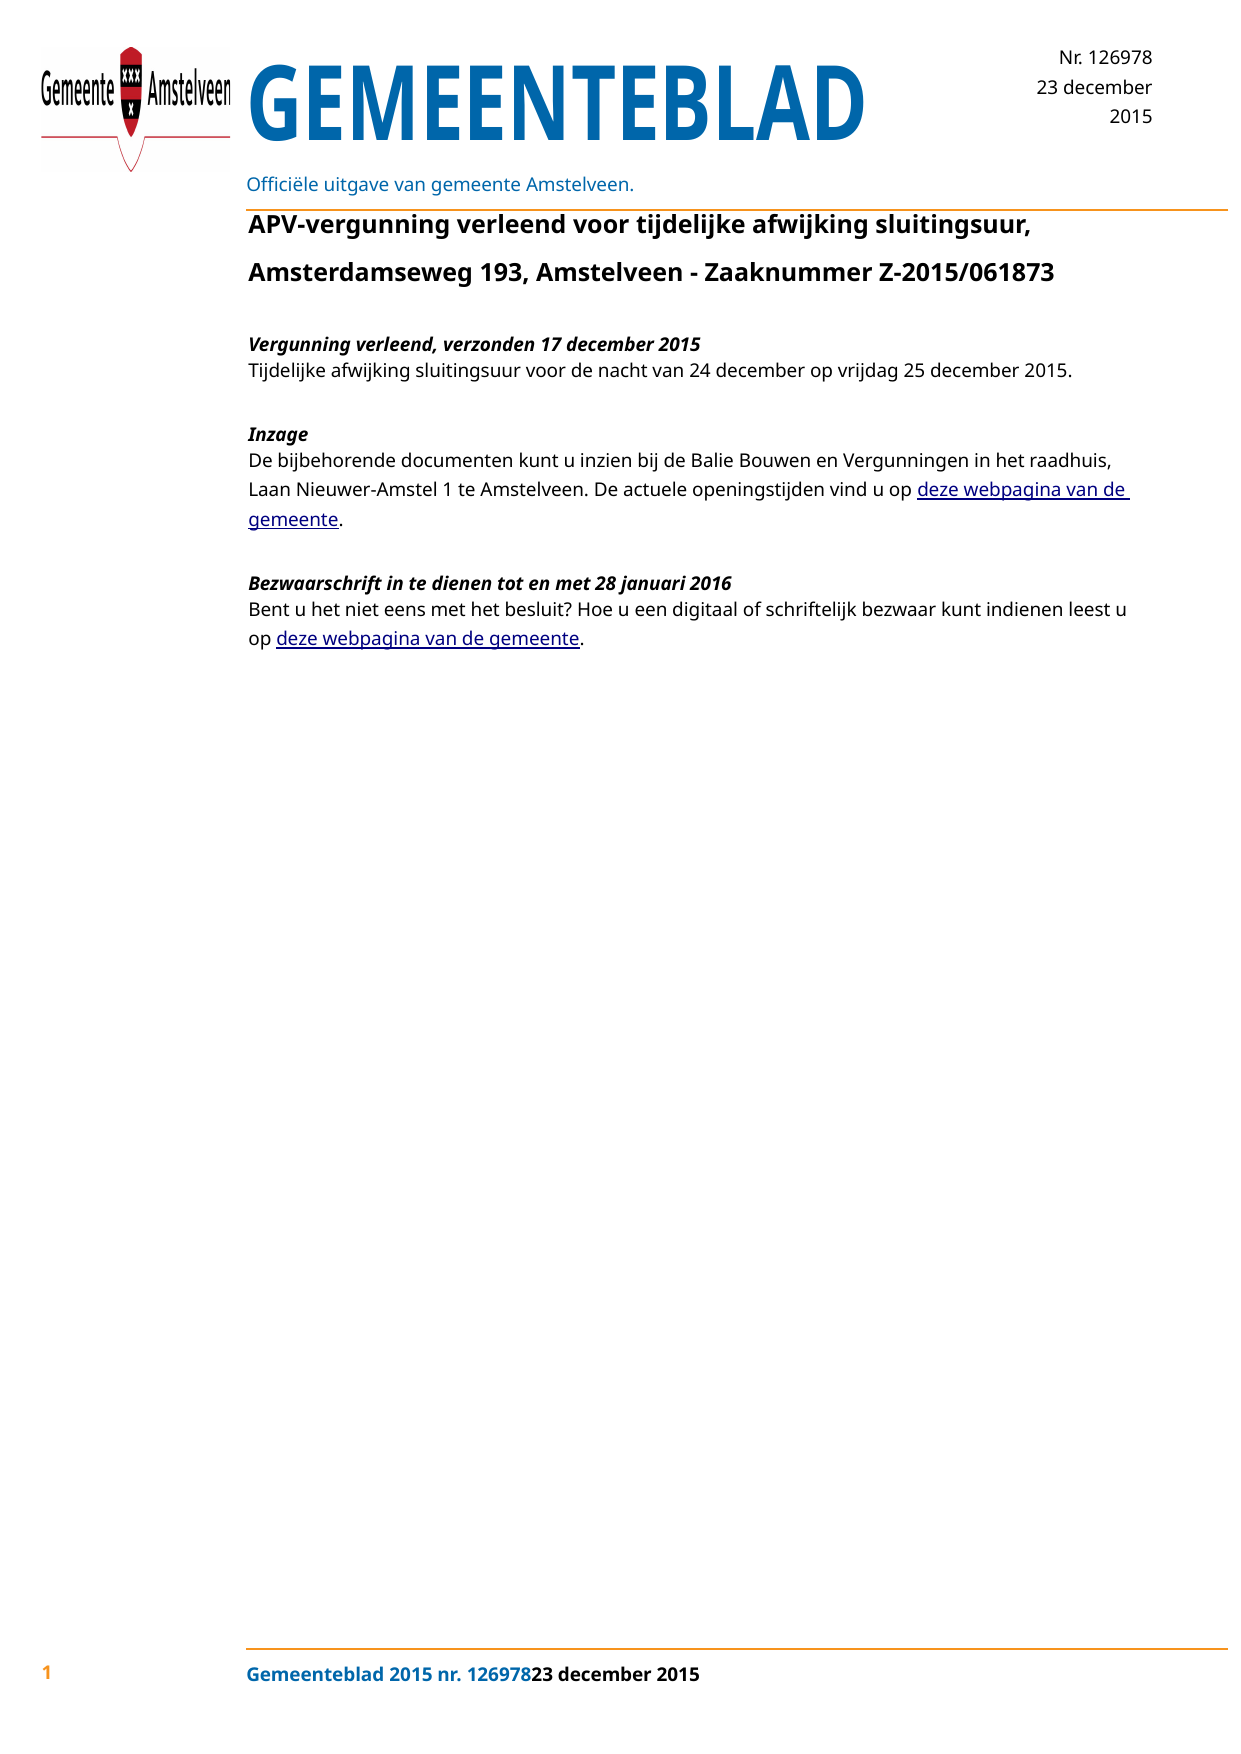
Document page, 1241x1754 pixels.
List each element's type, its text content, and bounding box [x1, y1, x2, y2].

text Bent u het niet eens met het besluit? Hoe u een digitaal of schriftelijk bezwaar kunt indienen leest u op deze webpagina van de gemeente. [248, 596, 1152, 651]
text De bijbehorende documenten kunt u inzien bij de Balie Bouwen en Vergunningen in het raadhuis, Laan Nieuwer-Amstel 1 te Amstelveen. De actuele openingstijden vind u op deze webpagina van de gemeente. [248, 447, 1152, 532]
text Inzage [248, 421, 1152, 447]
text Tijdelijke afwijking sluitingsuur voor de nacht van 24 december op vrijdag 25 december 2015. [248, 357, 1152, 383]
text APV-vergunning verleend voor tijdelijke afwijking sluitingsuur, Amsterdamseweg 193, Amstelveen - Zaaknummer Z-2015/061873 [248, 211, 1152, 288]
text Bezwaarschrift in te dienen tot en met 28 januari 2016 [248, 570, 1152, 596]
picture [41, 47, 231, 172]
text Vergunning verleend, verzonden 17 december 2015 [248, 331, 1152, 357]
